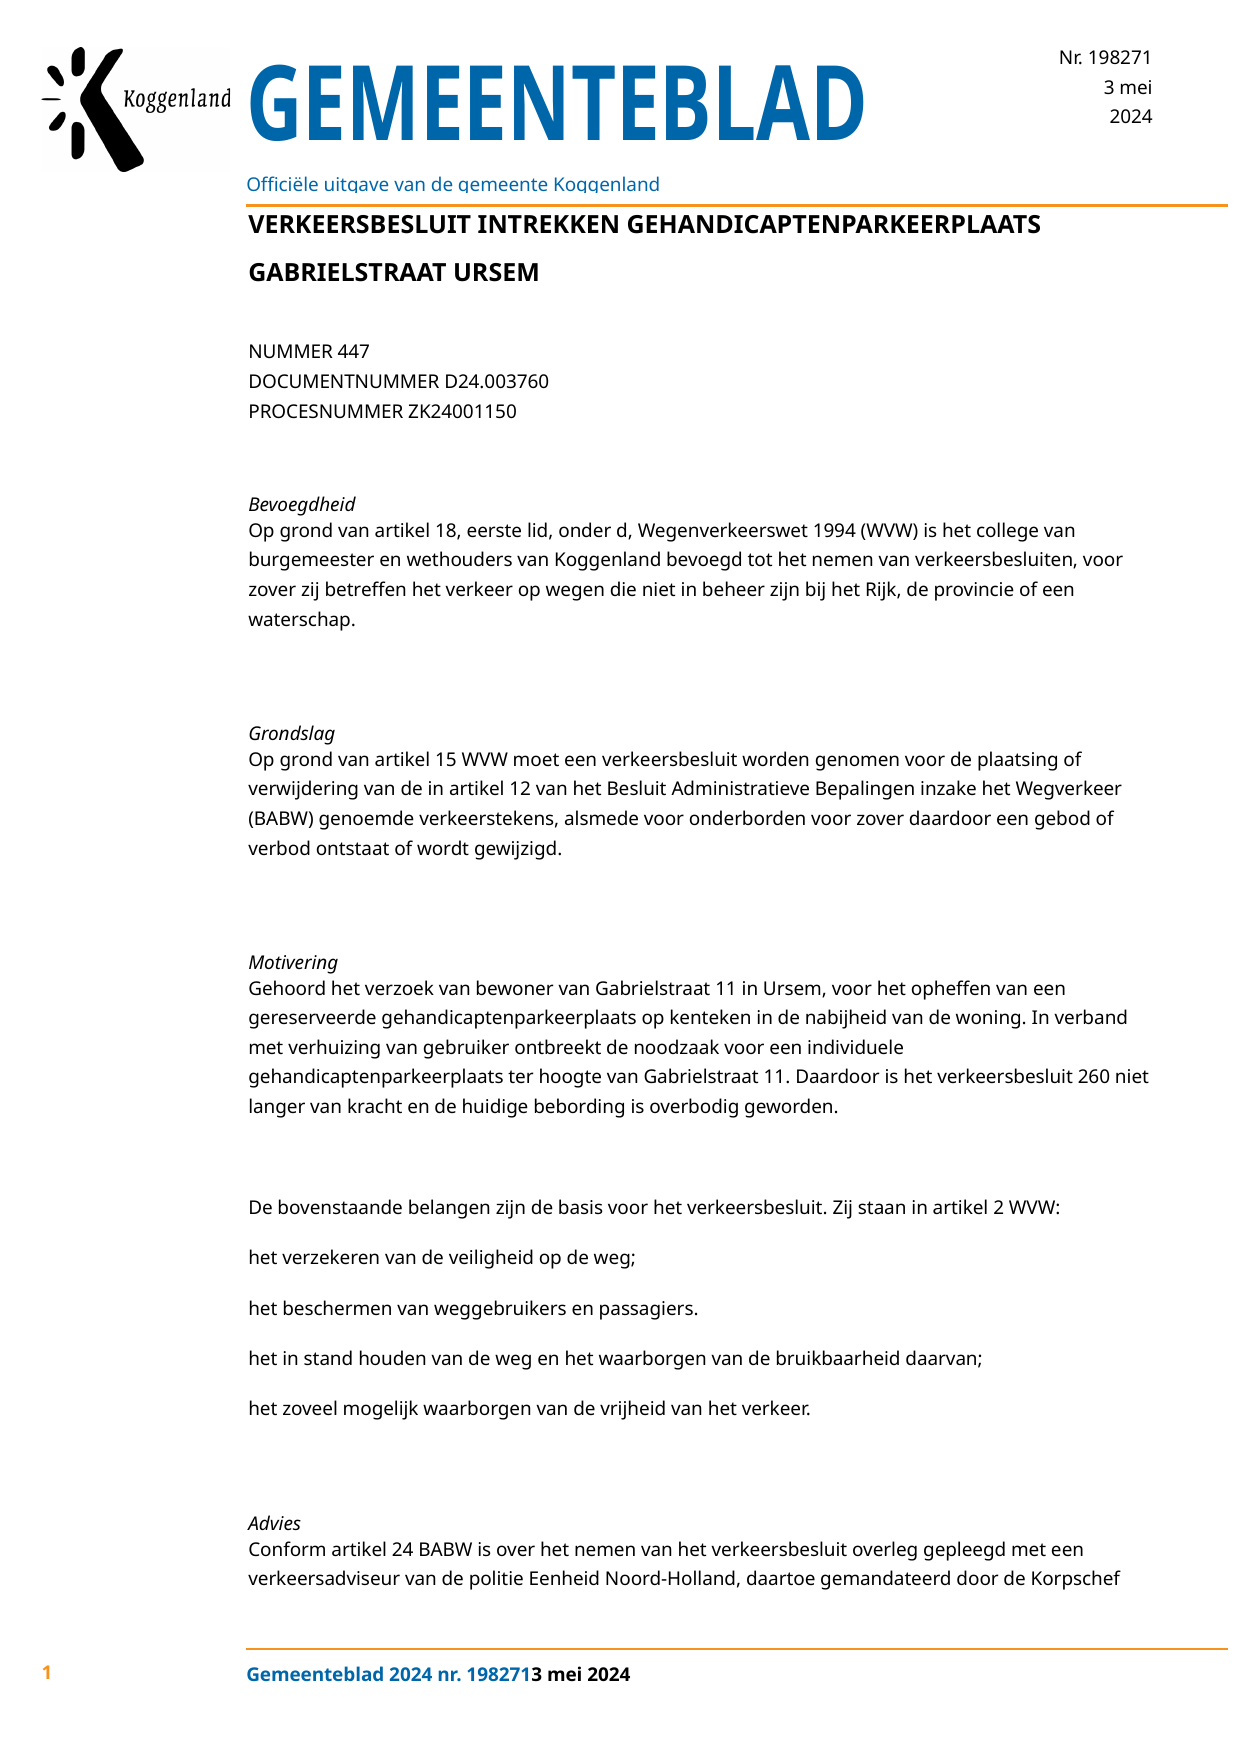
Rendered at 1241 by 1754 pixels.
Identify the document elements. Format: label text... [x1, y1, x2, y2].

text PROCESNUMMER ZK24001150 [248, 398, 1152, 423]
text Conform artikel 24 BABW is over het nemen van het verkeersbesluit overleg gepleegd met een verkeersadviseur van de politie Eenheid Noord-Holland, daartoe gemandateerd door de Korpschef [248, 1536, 1152, 1591]
text DOCUMENTNUMMER D24.003760 [248, 368, 1152, 394]
text De bovenstaande belangen zijn de basis voor het verkeersbesluit. Zij staan in artikel 2 WVW: [248, 1194, 1152, 1220]
text het beschermen van weggebruikers en passagiers. [248, 1295, 1152, 1321]
text het verzekeren van de veiligheid op de weg; [248, 1244, 1152, 1270]
text NUMMER 447 [248, 339, 1152, 364]
text Motivering [248, 949, 1152, 975]
text Grondslag [248, 720, 1152, 746]
text het in stand houden van de weg en het waarborgen van de bruikbaarheid daarvan; [248, 1345, 1152, 1371]
picture [41, 47, 231, 172]
text Op grond van artikel 15 WVW moet een verkeersbesluit worden genomen voor de plaatsing of verwijdering van de in artikel 12 van het Besluit Administratieve Bepalingen inzake het Wegverkeer (BABW) genoemde verkeerstekens, alsmede voor onderborden voor zover daardoor een gebod of verbod ontstaat of wordt gewijzigd. [248, 746, 1152, 860]
text het zoveel mogelijk waarborgen van de vrijheid van het verkeer. [248, 1396, 1152, 1421]
text Op grond van artikel 18, eerste lid, onder d, Wegenverkeerswet 1994 (WVW) is het college van burgemeester en wethouders van Koggenland bevoegd tot het nemen van verkeersbesluiten, voor zover zij betreffen het verkeer op wegen die niet in beheer zijn bij het Rijk, de provincie of een waterschap. [248, 517, 1152, 632]
text Bevoegdheid [248, 491, 1152, 517]
text Gehoord het verzoek van bewoner van Gabrielstraat 11 in Ursem, voor het opheffen van een gereserveerde gehandicaptenparkeerplaats op kenteken in de nabijheid van de woning. In verband met verhuizing van gebruiker ontbreekt de noodzaak voor een individuele gehandicaptenparkeerplaats ter hoogte van Gabrielstraat 11. Daardoor is het verkeersbesluit 260 niet langer van kracht en de huidige bebording is overbodig geworden. [248, 975, 1152, 1119]
text VERKEERSBESLUIT INTREKKEN GEHANDICAPTENPARKEERPLAATS GABRIELSTRAAT URSEM [248, 207, 1152, 288]
text Advies [248, 1510, 1152, 1536]
